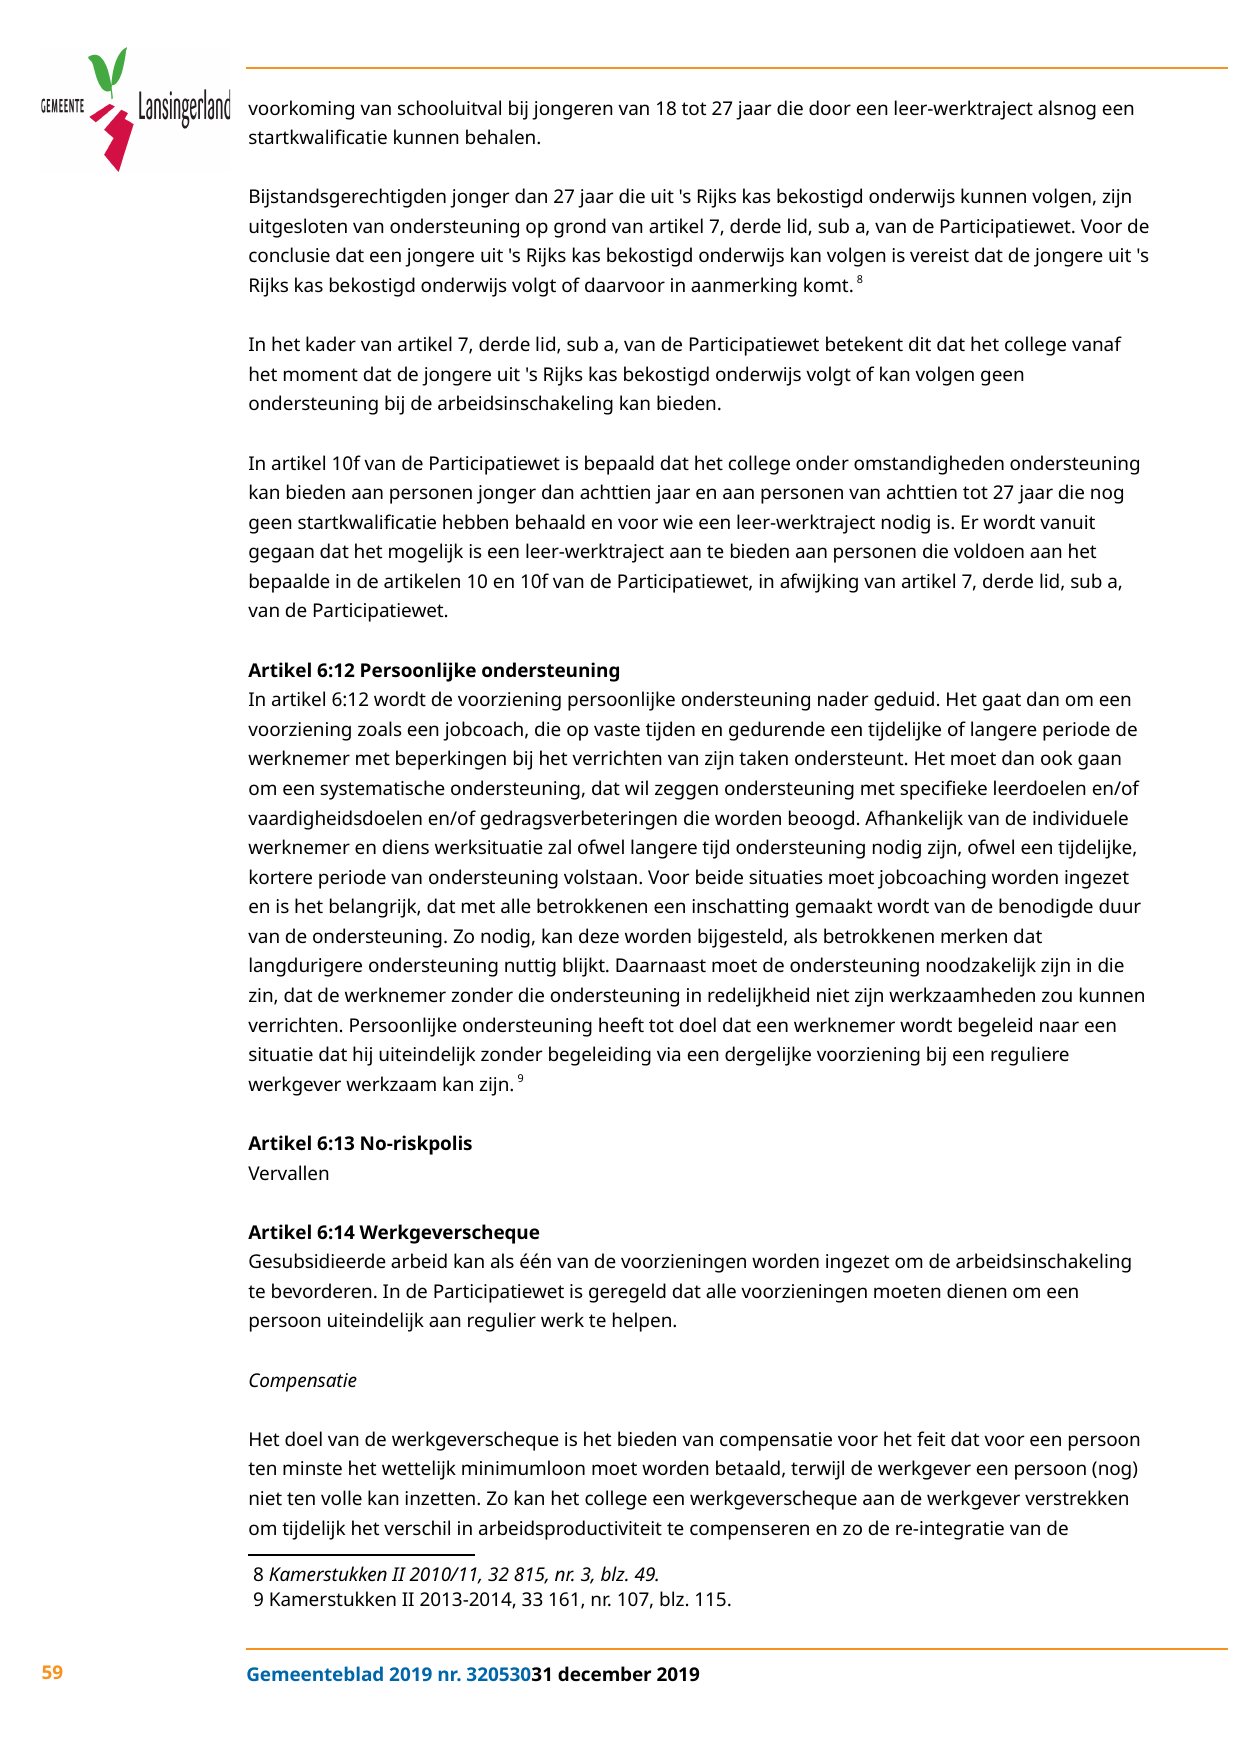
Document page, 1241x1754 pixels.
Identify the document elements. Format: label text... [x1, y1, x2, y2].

text In artikel 6:12 wordt de voorziening persoonlijke ondersteuning nader geduid. Het gaat dan om een voorziening zoals een jobcoach, die op vaste tijden en gedurende een tijdelijke of langere periode de werknemer met beperkingen bij het verrichten van zijn taken ondersteunt. Het moet dan ook gaan om een systematische ondersteuning, dat wil zeggen ondersteuning met specifieke leerdoelen en/of vaardigheidsdoelen en/of gedragsverbeteringen die worden beoogd. Afhankelijk van de individuele werknemer en diens werksituatie zal ofwel langere tijd ondersteuning nodig zijn, ofwel een tijdelijke, kortere periode van ondersteuning volstaan. Voor beide situaties moet jobcoaching worden ingezet en is het belangrijk, dat met alle betrokkenen een inschatting gemaakt wordt van de benodigde duur van de ondersteuning. Zo nodig, kan deze worden bijgesteld, als betrokkenen merken dat langdurigere ondersteuning nuttig blijkt. Daarnaast moet de ondersteuning noodzakelijk zijn in die zin, dat de werknemer zonder die ondersteuning in redelijkheid niet zijn werkzaamheden zou kunnen verrichten. Persoonlijke ondersteuning heeft tot doel dat een werknemer wordt begeleid naar een situatie dat hij uiteindelijk zonder begeleiding via een dergelijke voorziening bij een reguliere werkgever werkzaam kan zijn. [248, 686, 1152, 1097]
text In het kader van artikel 7, derde lid, sub a, van de Participatiewet betekent dit dat het college vanaf het moment dat de jongere uit 's Rijks kas bekostigd onderwijs volgt of kan volgen geen ondersteuning bij de arbeidsinschakeling kan bieden. [248, 331, 1152, 416]
text Artikel 6:12 Persoonlijke ondersteuning [248, 657, 1152, 683]
text Kamerstukken II 2010/11, 32 815, nr. 3, blz. 49. [248, 1561, 1152, 1586]
text Kamerstukken II 2013-2014, 33 161, nr. 107, blz. 115. [248, 1586, 1152, 1612]
text In artikel 10f van de Participatiewet is bepaald dat het college onder omstandigheden ondersteuning kan bieden aan personen jonger dan achttien jaar en aan personen van achttien tot 27 jaar die nog geen startkwalificatie hebben behaald en voor wie een leer-werktraject nodig is. Er wordt vanuit gegaan dat het mogelijk is een leer-werktraject aan te bieden aan personen die voldoen aan het bepaalde in de artikelen 10 en 10f van de Participatiewet, in afwijking van artikel 7, derde lid, sub a, van de Participatiewet. [248, 450, 1152, 623]
picture [41, 47, 231, 172]
text Artikel 6:14 Werkgeverscheque [248, 1219, 1152, 1245]
text Het doel van de werkgeverscheque is het bieden van compensatie voor het feit dat voor een persoon ten minste het wettelijk minimumloon moet worden betaald, terwijl de werkgever een persoon (nog) niet ten volle kan inzetten. Zo kan het college een werkgeverscheque aan de werkgever verstrekken om tijdelijk het verschil in arbeidsproductiviteit te compenseren en zo de re-integratie van de [248, 1426, 1152, 1541]
text Gesubsidieerde arbeid kan als één van de voorzieningen worden ingezet om de arbeidsinschakeling te bevorderen. In de Participatiewet is geregeld dat alle voorzieningen moeten dienen om een persoon uiteindelijk aan regulier werk te helpen. [248, 1248, 1152, 1333]
text Bijstandsgerechtigden jonger dan 27 jaar die uit 's Rijks kas bekostigd onderwijs kunnen volgen, zijn uitgesloten van ondersteuning op grond van artikel 7, derde lid, sub a, van de Participatiewet. Voor de conclusie dat een jongere uit 's Rijks kas bekostigd onderwijs kan volgen is vereist dat de jongere uit 's Rijks kas bekostigd onderwijs volgt of daarvoor in aanmerking komt. [248, 183, 1152, 298]
text Vervallen [248, 1160, 1152, 1186]
text Compensatie [248, 1367, 1152, 1393]
text Artikel 6:13 No-riskpolis [248, 1130, 1152, 1156]
text voorkoming van schooluitval bij jongeren van 18 tot 27 jaar die door een leer-werktraject alsnog een startkwalificatie kunnen behalen. [248, 95, 1152, 150]
